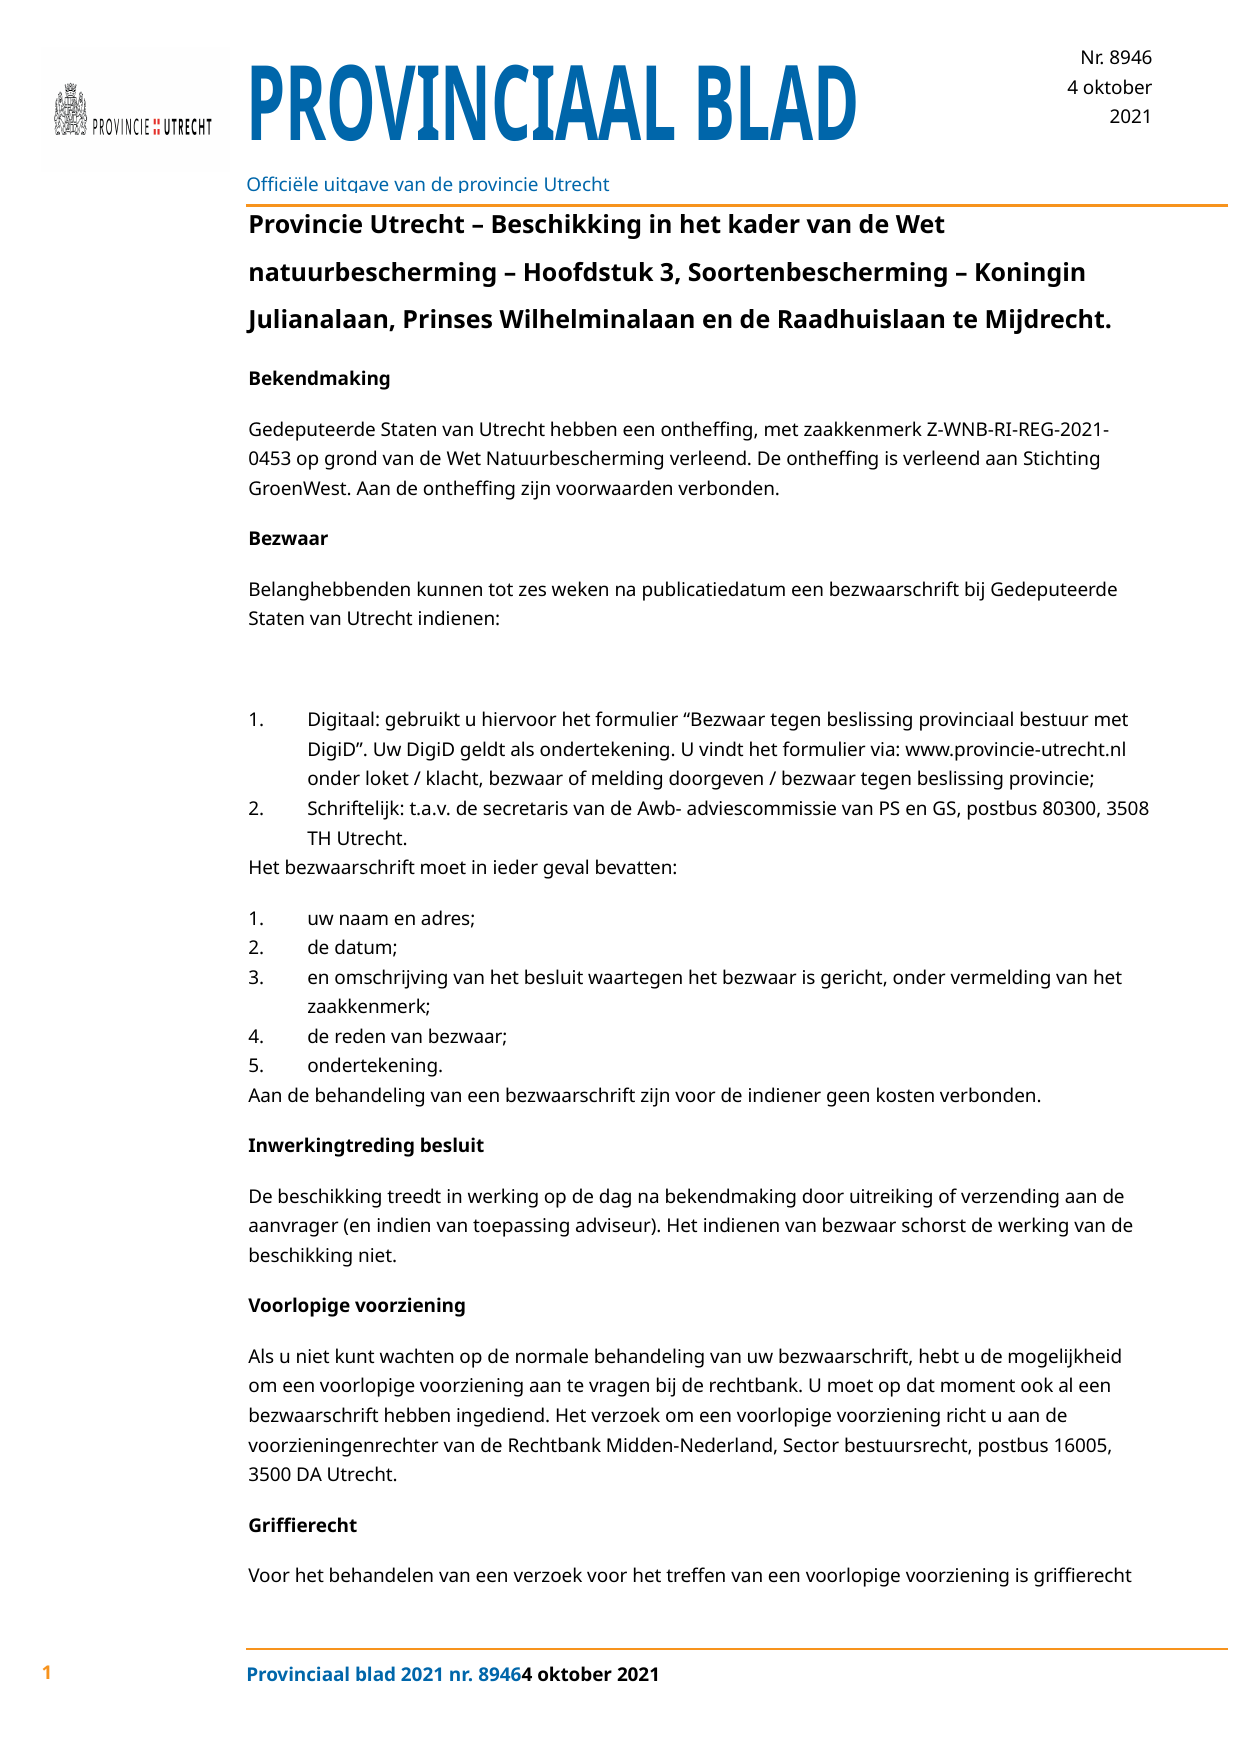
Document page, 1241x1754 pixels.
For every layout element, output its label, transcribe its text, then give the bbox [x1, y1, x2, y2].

text Griffierecht [248, 1512, 1152, 1537]
text Aan de behandeling van een bezwaarschrift zijn voor de indiener geen kosten verbonden. [248, 1082, 1152, 1108]
list en omschrijving van het besluit waartegen het bezwaar is gericht, onder vermelding van het zaakkenmerk; [248, 964, 1152, 1019]
list de datum; [248, 934, 1152, 960]
list Digitaal: gebruikt u hiervoor het formulier “Bezwaar tegen beslissing provinciaal bestuur met DigiD”. Uw DigiD geldt als ondertekening. U vindt het formulier via: www.provincie-utrecht.nl onder loket / klacht, bezwaar of melding doorgeven / bezwaar tegen beslissing provincie; [248, 706, 1152, 791]
text Bekendmaking [248, 366, 1152, 391]
text Als u niet kunt wachten op de normale behandeling van uw bezwaarschrift, hebt u de mogelijkheid om een voorlopige voorziening aan te vragen bij de rechtbank. U moet op dat moment ook al een bezwaarschrift hebben ingediend. Het verzoek om een voorlopige voorziening richt u aan de voorzieningenrechter van de Rechtbank Midden-Nederland, Sector bestuursrecht, postbus 16005, 3500 DA Utrecht. [248, 1343, 1152, 1487]
text Inwerkingtreding besluit [248, 1133, 1152, 1158]
list uw naam en adres; [248, 905, 1152, 930]
text Provincie Utrecht – Beschikking in het kader van de Wet natuurbescherming – Hoofdstuk 3, Soortenbescherming – Koningin Julianalaan, Prinses Wilhelminalaan en de Raadhuislaan te Mijdrecht. [248, 207, 1152, 336]
list Schriftelijk: t.a.v. de secretaris van de Awb- adviescommissie van PS en GS, postbus 80300, 3508 TH Utrecht. [248, 795, 1152, 850]
text De beschikking treedt in werking op de dag na bekendmaking door uitreiking of verzending aan de aanvrager (en indien van toepassing adviseur). Het indienen van bezwaar schorst de werking van de beschikking niet. [248, 1183, 1152, 1268]
picture [41, 47, 231, 172]
list ondertekening. [248, 1053, 1152, 1078]
text Belanghebbenden kunnen tot zes weken na publicatiedatum een bezwaarschrift bij Gedeputeerde Staten van Utrecht indienen: [248, 576, 1152, 631]
text Gedeputeerde Staten van Utrecht hebben een ontheffing, met zaakkenmerk Z-WNB-RI-REG-2021-0453 op grond van de Wet Natuurbescherming verleend. De ontheffing is verleend aan Stichting GroenWest. Aan de ontheffing zijn voorwaarden verbonden. [248, 416, 1152, 501]
text Voorlopige voorziening [248, 1293, 1152, 1318]
text Het bezwaarschrift moet in ieder geval bevatten: [248, 854, 1152, 880]
list de reden van bezwaar; [248, 1023, 1152, 1049]
text Bezwaar [248, 526, 1152, 551]
text Voor het behandelen van een verzoek voor het treffen van een voorlopige voorziening is griffierecht [248, 1562, 1152, 1588]
